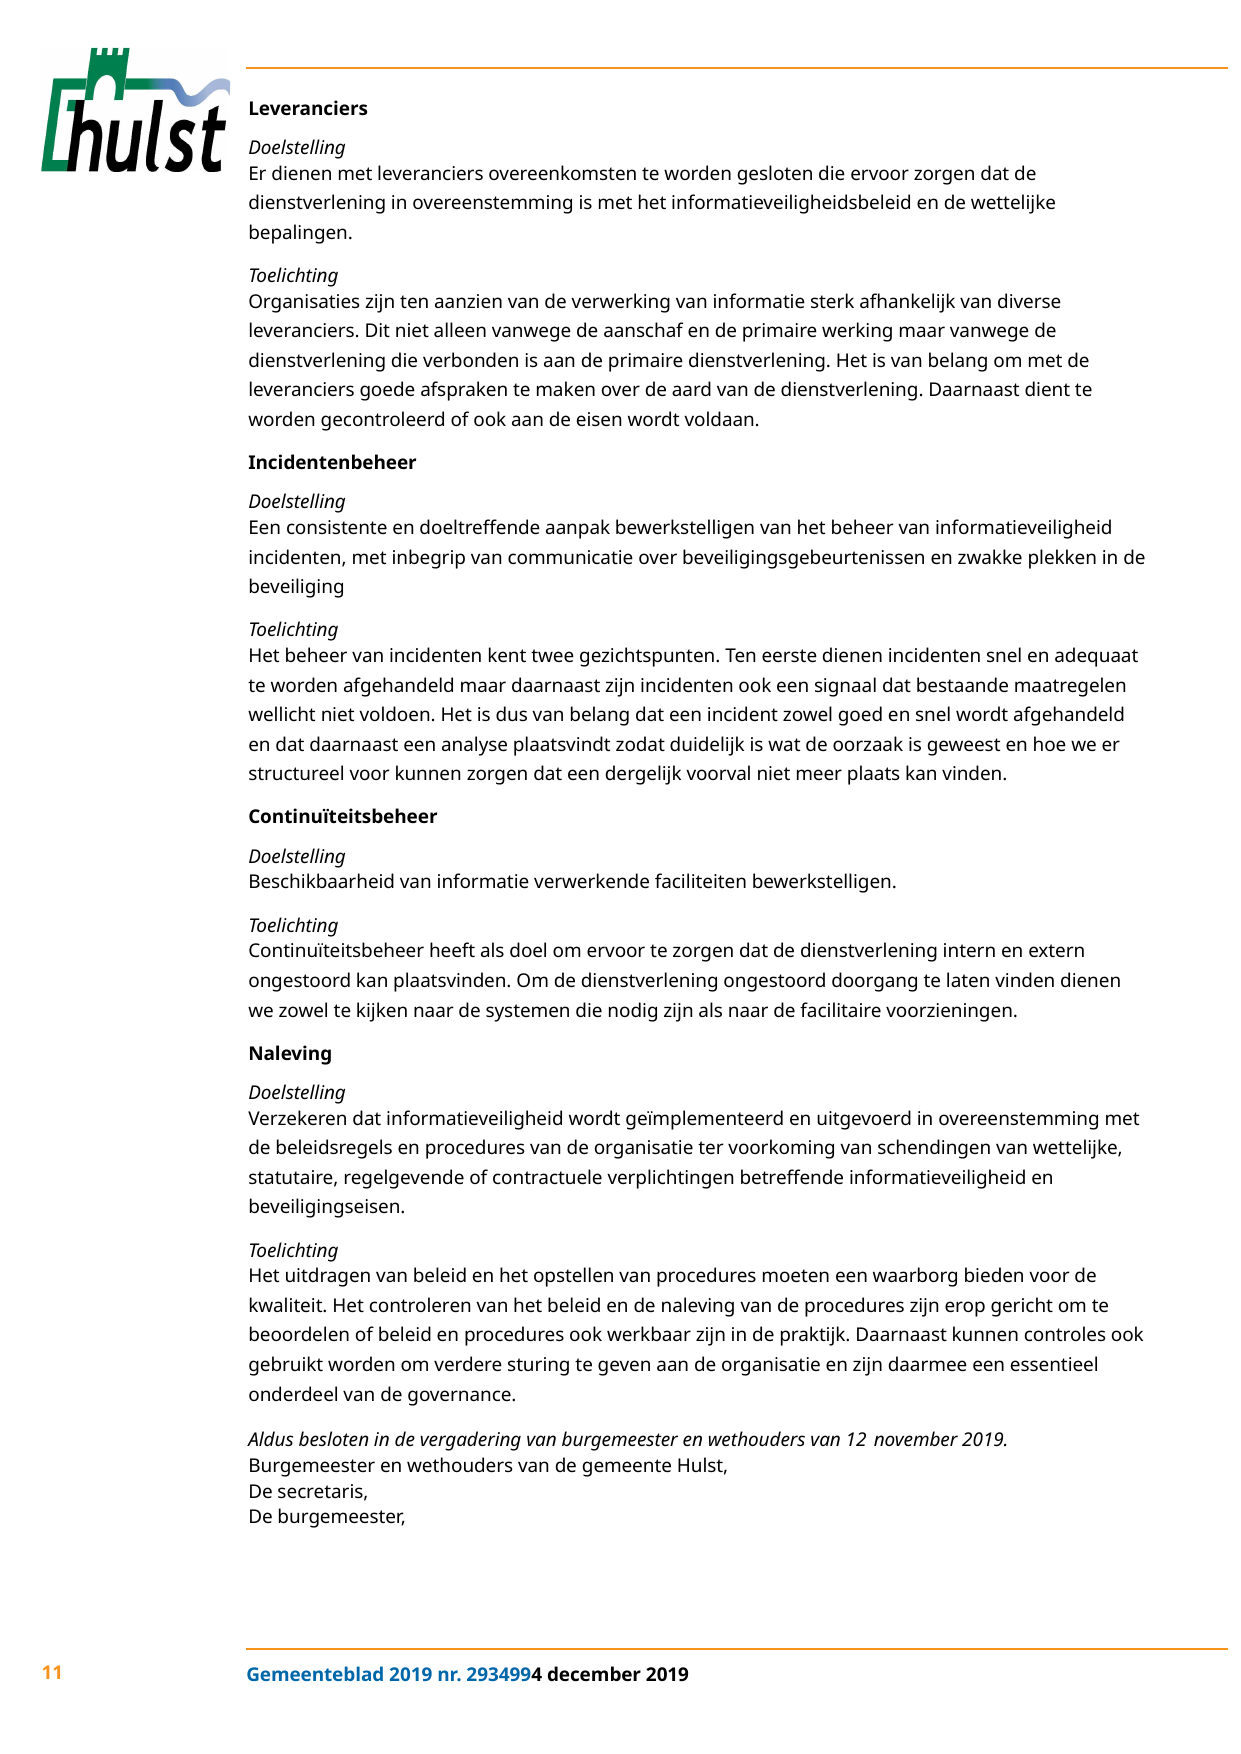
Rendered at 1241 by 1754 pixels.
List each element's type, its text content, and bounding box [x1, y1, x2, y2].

text Continuïteitsbeheer heeft als doel om ervoor te zorgen dat de dienstverlening intern en extern ongestoord kan plaatsvinden. Om de dienstverlening ongestoord doorgang te laten vinden dienen we zowel te kijken naar de systemen die nodig zijn als naar de facilitaire voorzieningen. [248, 938, 1152, 1022]
text Verzekeren dat informatieveiligheid wordt geïmplementeerd en uitgevoerd in overeenstemming met de beleidsregels en procedures van de organisatie ter voorkoming van schendingen van wettelijke, statutaire, regelgevende of contractuele verplichtingen betreffende informatieveiligheid en beveiligingseisen. [248, 1105, 1152, 1219]
text Doelstelling [248, 134, 1152, 160]
text Toelichting [248, 912, 1152, 938]
text De burgemeester, [248, 1504, 1152, 1529]
text Beschikbaarheid van informatie verwerkende faciliteiten bewerkstelligen. [248, 869, 1152, 894]
text Burgemeester en wethouders van de gemeente Hulst, [248, 1452, 1152, 1478]
text Naleving [248, 1040, 1152, 1066]
text Toelichting [248, 617, 1152, 642]
text Een consistente en doeltreffende aanpak bewerkstelligen van het beheer van informatieveiligheid incidenten, met inbegrip van communicatie over beveiligingsgebeurtenissen en zwakke plekken in de beveiliging [248, 514, 1152, 599]
picture [41, 47, 231, 172]
text Incidentenbeheer [248, 449, 1152, 475]
text Leveranciers [248, 95, 1152, 121]
text Aldus besloten in de vergadering van burgemeester en wethouders van 12 november 2019. [248, 1426, 1152, 1452]
text Het beheer van incidenten kent twee gezichtspunten. Ten eerste dienen incidenten snel en adequaat te worden afgehandeld maar daarnaast zijn incidenten ook een signaal dat bestaande maatregelen wellicht niet voldoen. Het is dus van belang dat een incident zowel goed en snel wordt afgehandeld en dat daarnaast een analyse plaatsvindt zodat duidelijk is wat de oorzaak is geweest en hoe we er structureel voor kunnen zorgen dat een dergelijk voorval niet meer plaats kan vinden. [248, 642, 1152, 786]
text Toelichting [248, 1237, 1152, 1262]
text Continuïteitsbeheer [248, 804, 1152, 829]
text De secretaris, [248, 1478, 1152, 1504]
text Het uitdragen van beleid en het opstellen van procedures moeten een waarborg bieden voor de kwaliteit. Het controleren van het beleid en de naleving van de procedures zijn erop gericht om te beoordelen of beleid en procedures ook werkbaar zijn in de praktijk. Daarnaast kunnen controles ook gebruikt worden om verdere sturing te geven aan de organisatie en zijn daarmee een essentieel onderdeel van de governance. [248, 1262, 1152, 1407]
text Doelstelling [248, 488, 1152, 514]
text Doelstelling [248, 843, 1152, 869]
text Organisaties zijn ten aanzien van de verwerking van informatie sterk afhankelijk van diverse leveranciers. Dit niet alleen vanwege de aanschaf en de primaire werking maar vanwege de dienstverlening die verbonden is aan de primaire dienstverlening. Het is van belang om met de leveranciers goede afspraken te maken over de aard van de dienstverlening. Daarnaast dient te worden gecontroleerd of ook aan de eisen wordt voldaan. [248, 288, 1152, 432]
text Doelstelling [248, 1079, 1152, 1105]
text Er dienen met leveranciers overeenkomsten te worden gesloten die ervoor zorgen dat de dienstverlening in overeenstemming is met het informatieveiligheidsbeleid en de wettelijke bepalingen. [248, 160, 1152, 245]
text Toelichting [248, 262, 1152, 288]
